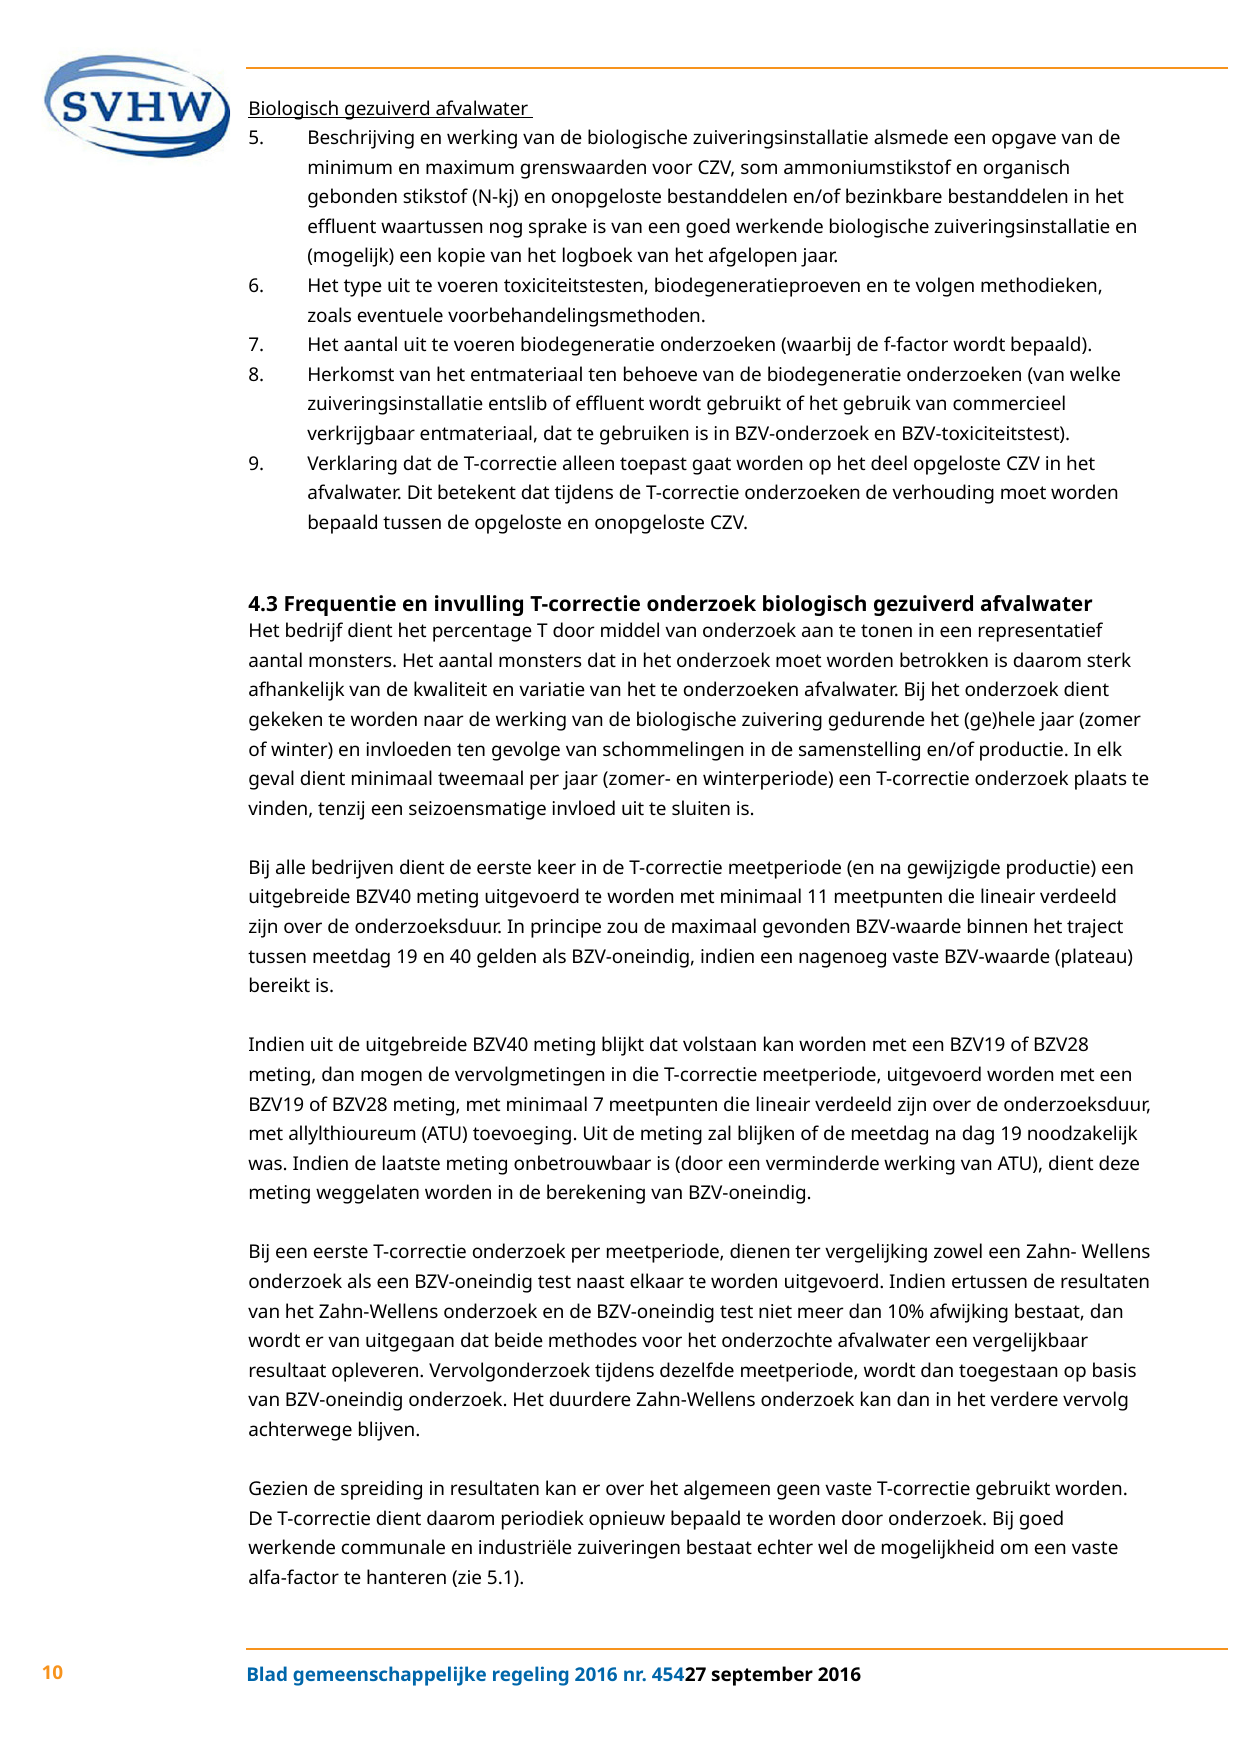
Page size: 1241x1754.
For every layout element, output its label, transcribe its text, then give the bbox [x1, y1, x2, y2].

list Verklaring dat de T-correctie alleen toepast gaat worden op het deel opgeloste CZV in het afvalwater. Dit betekent dat tijdens de T-correctie onderzoeken de verhouding moet worden bepaald tussen de opgeloste en onopgeloste CZV. [248, 450, 1152, 535]
text Het bedrijf dient het percentage T door middel van onderzoek aan te tonen in een representatief aantal monsters. Het aantal monsters dat in het onderzoek moet worden betrokken is daarom sterk afhankelijk van de kwaliteit en variatie van het te onderzoeken afvalwater. Bij het onderzoek dient gekeken te worden naar de werking van de biologische zuivering gedurende het (ge)hele jaar (zomer of winter) en invloeden ten gevolge van schommelingen in de samenstelling en/of productie. In elk geval dient minimaal tweemaal per jaar (zomer- en winterperiode) een T-correctie onderzoek plaats te vinden, tenzij een seizoensmatige invloed uit te sluiten is. [248, 617, 1152, 821]
list Herkomst van het entmateriaal ten behoeve van de biodegeneratie onderzoeken (van welke zuiveringsinstallatie entslib of effluent wordt gebruikt of het gebruik van commercieel verkrijgbaar entmateriaal, dat te gebruiken is in BZV-onderzoek en BZV-toxiciteitstest). [248, 361, 1152, 446]
text Bij alle bedrijven dient de eerste keer in de T-correctie meetperiode (en na gewijzigde productie) een uitgebreide BZV40 meting uitgevoerd te worden met minimaal 11 meetpunten die lineair verdeeld zijn over de onderzoeksduur. In principe zou de maximaal gevonden BZV-waarde binnen het traject tussen meetdag 19 en 40 gelden als BZV-oneindig, indien een nagenoeg vaste BZV-waarde (plateau) bereikt is. [248, 854, 1152, 998]
text Biologisch gezuiverd afvalwater [248, 95, 1152, 121]
text Indien uit de uitgebreide BZV40 meting blijkt dat volstaan kan worden met een BZV19 of BZV28 meting, dan mogen de vervolgmetingen in die T-correctie meetperiode, uitgevoerd worden met een BZV19 of BZV28 meting, met minimaal 7 meetpunten die lineair verdeeld zijn over de onderzoeksduur, met allylthioureum (ATU) toevoeging. Uit de meting zal blijken of de meetdag na dag 19 noodzakelijk was. Indien de laatste meting onbetrouwbaar is (door een verminderde werking van ATU), dient deze meting weggelaten worden in de berekening van BZV-oneindig. [248, 1032, 1152, 1205]
list Het type uit te voeren toxiciteitstesten, biodegeneratieproeven en te volgen methodieken, zoals eventuele voorbehandelingsmethoden. [248, 272, 1152, 328]
text Bij een eerste T-correctie onderzoek per meetperiode, dienen ter vergelijking zowel een Zahn- Wellens onderzoek als een BZV-oneindig test naast elkaar te worden uitgevoerd. Indien ertussen de resultaten van het Zahn-Wellens onderzoek en de BZV-oneindig test niet meer dan 10% afwijking bestaat, dan wordt er van uitgegaan dat beide methodes voor het onderzochte afvalwater een vergelijkbaar resultaat opleveren. Vervolgonderzoek tijdens dezelfde meetperiode, wordt dan toegestaan op basis van BZV-oneindig onderzoek. Het duurdere Zahn-Wellens onderzoek kan dan in het verdere vervolg achterwege blijven. [248, 1239, 1152, 1442]
picture [41, 47, 231, 172]
list Het aantal uit te voeren biodegeneratie onderzoeken (waarbij de f-factor wordt bepaald). [248, 331, 1152, 357]
text Gezien de spreiding in resultaten kan er over het algemeen geen vaste T-correctie gebruikt worden. De T-correctie dient daarom periodiek opnieuw bepaald te worden door onderzoek. Bij goed werkende communale en industriële zuiveringen bestaat echter wel de mogelijkheid om een vaste alfa-factor te hanteren (zie 5.1). [248, 1475, 1152, 1590]
list Beschrijving en werking van de biologische zuiveringsinstallatie alsmede een opgave van de minimum en maximum grenswaarden voor CZV, som ammoniumstikstof en organisch gebonden stikstof (N-kj) en onopgeloste bestanddelen en/of bezinkbare bestanddelen in het effluent waartussen nog sprake is van een goed werkende biologische zuiveringsinstallatie en (mogelijk) een kopie van het logboek van het afgelopen jaar. [248, 124, 1152, 268]
text 4.3 Frequentie en invulling T-correctie onderzoek biologisch gezuiverd afvalwater [248, 589, 1152, 617]
